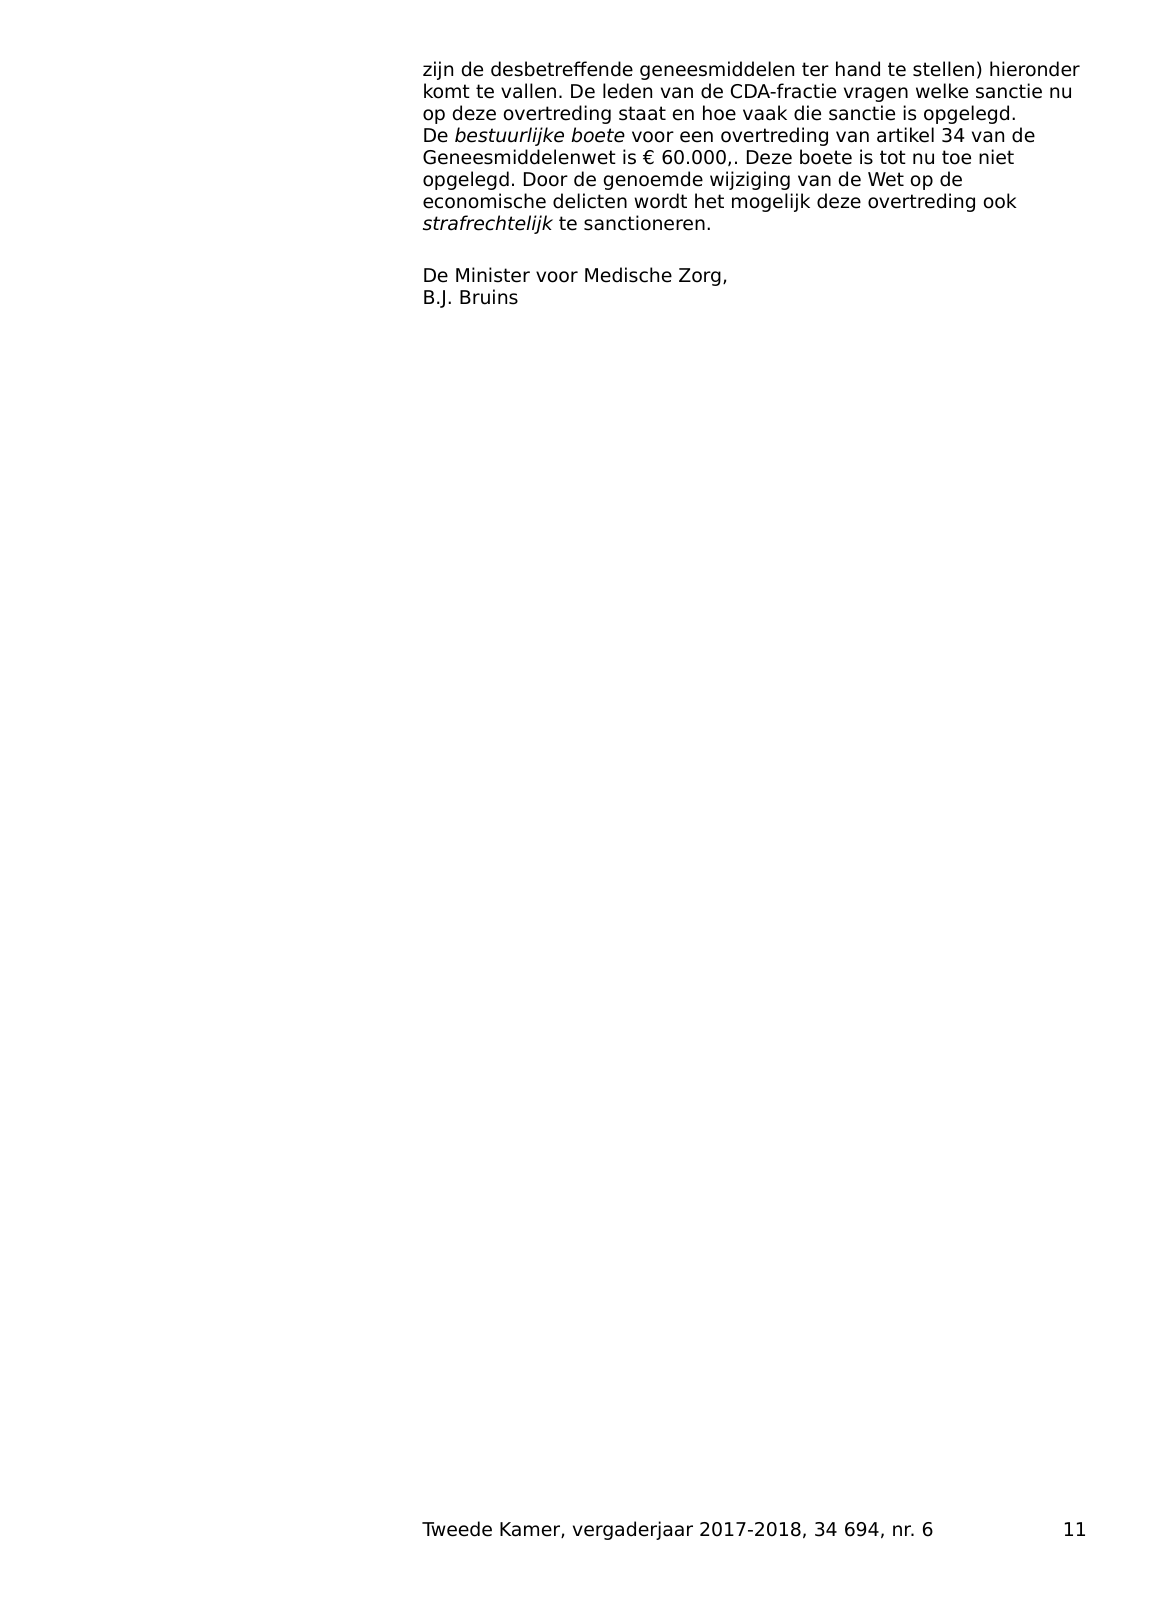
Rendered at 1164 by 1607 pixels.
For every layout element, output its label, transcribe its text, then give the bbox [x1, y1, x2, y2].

text zijn de desbetreffende geneesmiddelen ter hand te stellen) hieronder komt te vallen. De leden van de CDA-fractie vragen welke sanctie nu op deze overtreding staat en hoe vaak die sanctie is opgelegd. [422, 59, 1087, 125]
text De bestuurlijke boete voor een overtreding van artikel 34 van de Geneesmiddelenwet is € 60.000,. Deze boete is tot nu toe niet opgelegd. Door de genoemde wijziging van de Wet op de economische delicten wordt het mogelijk deze overtreding ook strafrechtelijk te sanctioneren. [422, 125, 1087, 235]
text De Minister voor Medische Zorg, B.J. Bruins [422, 265, 1087, 309]
